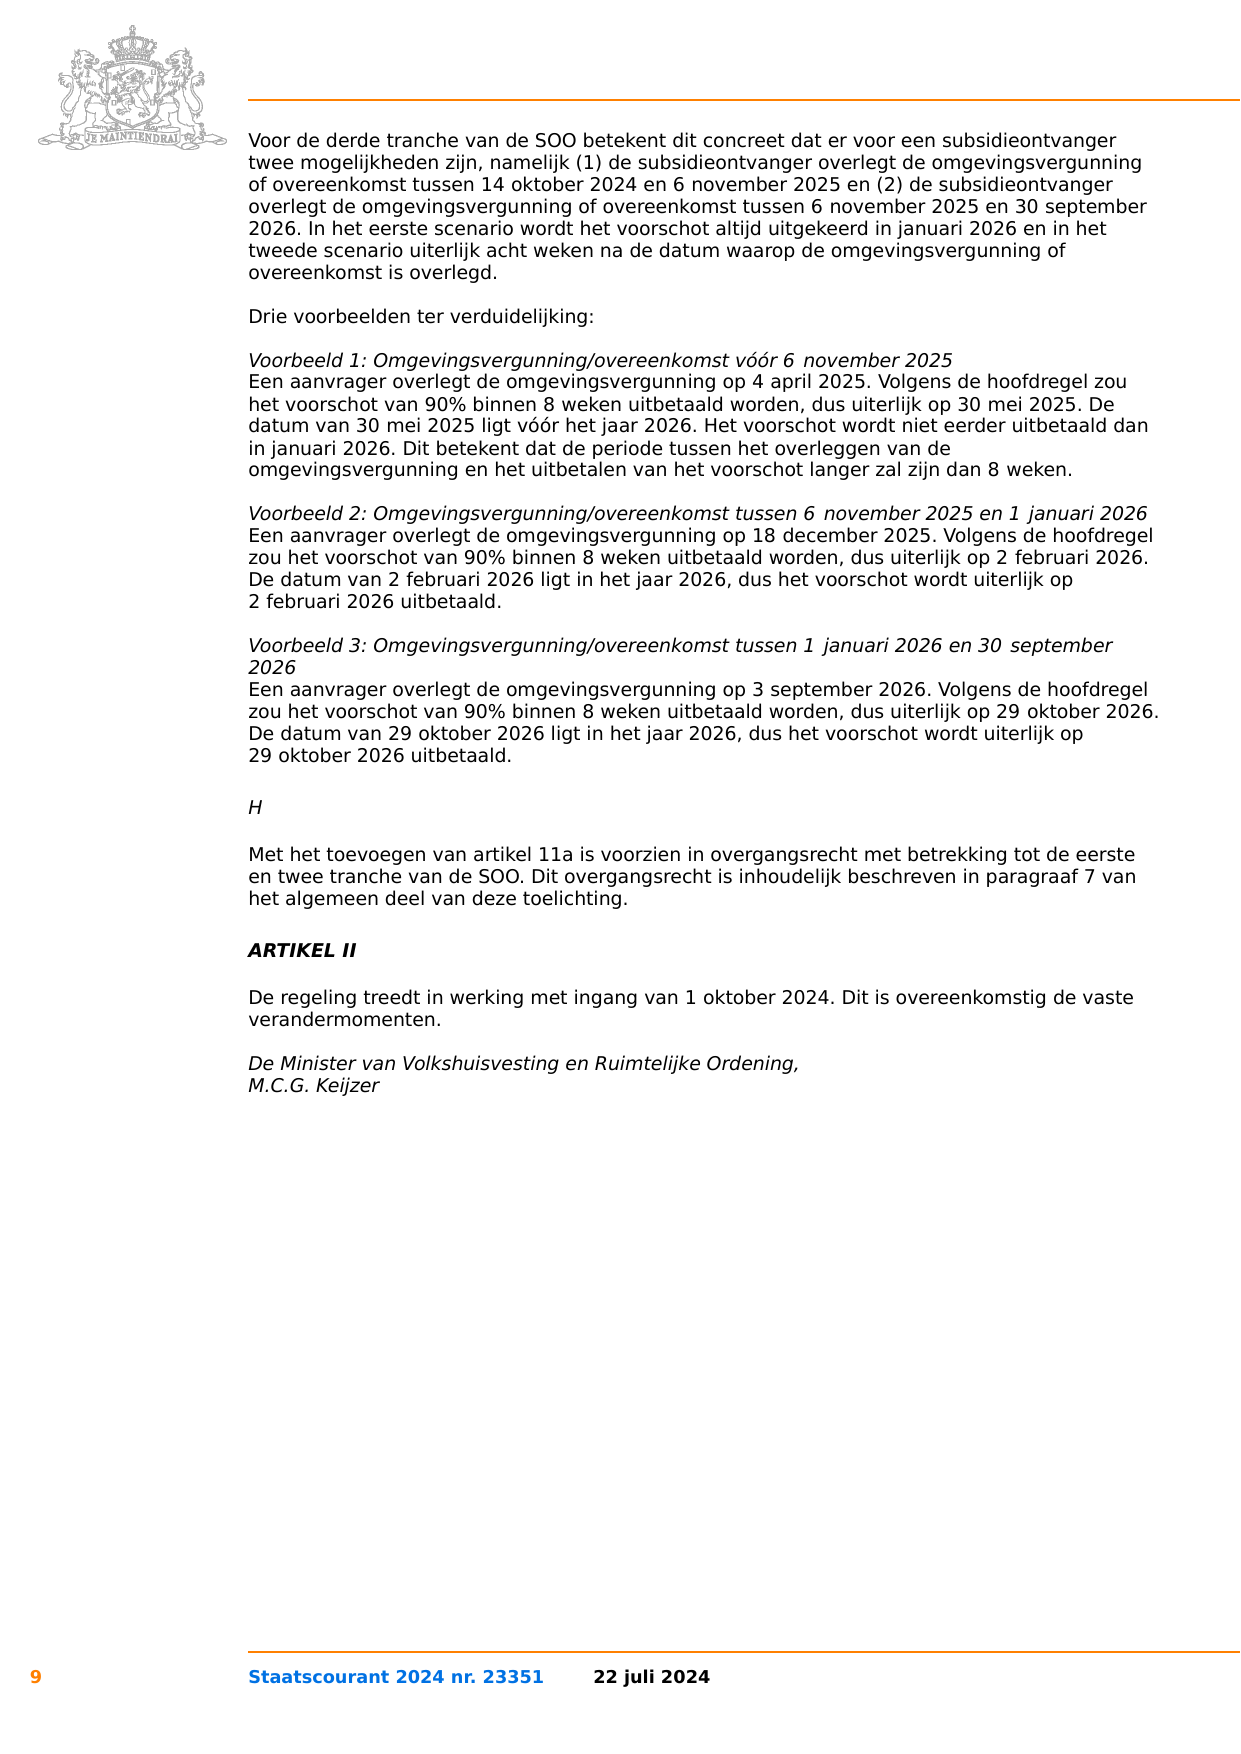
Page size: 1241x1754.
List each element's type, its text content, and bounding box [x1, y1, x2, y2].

text Voorbeeld 2: Omgevingsvergunning/overeenkomst tussen 6 november 2025 en 1 januari 2026 [248, 503, 1163, 525]
subtitle H [248, 797, 1163, 819]
text Drie voorbeelden ter verduidelijking: [248, 306, 1163, 328]
text De Minister van Volkshuisvesting en Ruimtelijke Ordening, M.C.G. Keijzer [248, 1053, 1163, 1097]
subtitle ARTIKEL II [248, 940, 1163, 962]
text Voor de derde tranche van de SOO betekent dit concreet dat er voor een subsidieontvanger twee mogelijkheden zijn, namelijk (1) de subsidieontvanger overlegt de omgevingsvergunning of overeenkomst tussen 14 oktober 2024 en 6 november 2025 en (2) de subsidieontvanger overlegt de omgevingsvergunning of overeenkomst tussen 6 november 2025 en 30 september 2026. In het eerste scenario wordt het voorschot altijd uitgekeerd in januari 2026 en in het tweede scenario uiterlijk acht weken na de datum waarop de omgevingsvergunning of overeenkomst is overlegd. [248, 130, 1163, 284]
text Voorbeeld 1: Omgevingsvergunning/overeenkomst vóór 6 november 2025 [248, 349, 1163, 371]
text De regeling treedt in werking met ingang van 1 oktober 2024. Dit is overeenkomstig de vaste verandermomenten. [248, 987, 1163, 1031]
text Voorbeeld 3: Omgevingsvergunning/overeenkomst tussen 1 januari 2026 en 30 september 2026 [248, 635, 1163, 679]
text Een aanvrager overlegt de omgevingsvergunning op 18 december 2025. Volgens de hoofdregel zou het voorschot van 90% binnen 8 weken uitbetaald worden, dus uiterlijk op 2 februari 2026. De datum van 2 februari 2026 ligt in het jaar 2026, dus het voorschot wordt uiterlijk op 2 februari 2026 uitbetaald. [248, 525, 1163, 613]
picture [38, 25, 227, 150]
text Een aanvrager overlegt de omgevingsvergunning op 4 april 2025. Volgens de hoofdregel zou het voorschot van 90% binnen 8 weken uitbetaald worden, dus uiterlijk op 30 mei 2025. De datum van 30 mei 2025 ligt vóór het jaar 2026. Het voorschot wordt niet eerder uitbetaald dan in januari 2026. Dit betekent dat de periode tussen het overleggen van de omgevingsvergunning en het uitbetalen van het voorschot langer zal zijn dan 8 weken. [248, 371, 1163, 481]
text Een aanvrager overlegt de omgevingsvergunning op 3 september 2026. Volgens de hoofdregel zou het voorschot van 90% binnen 8 weken uitbetaald worden, dus uiterlijk op 29 oktober 2026. De datum van 29 oktober 2026 ligt in het jaar 2026, dus het voorschot wordt uiterlijk op 29 oktober 2026 uitbetaald. [248, 679, 1163, 767]
text Met het toevoegen van artikel 11a is voorzien in overgangsrecht met betrekking tot de eerste en twee tranche van de SOO. Dit overgangsrecht is inhoudelijk beschreven in paragraaf 7 van het algemeen deel van deze toelichting. [248, 844, 1163, 910]
